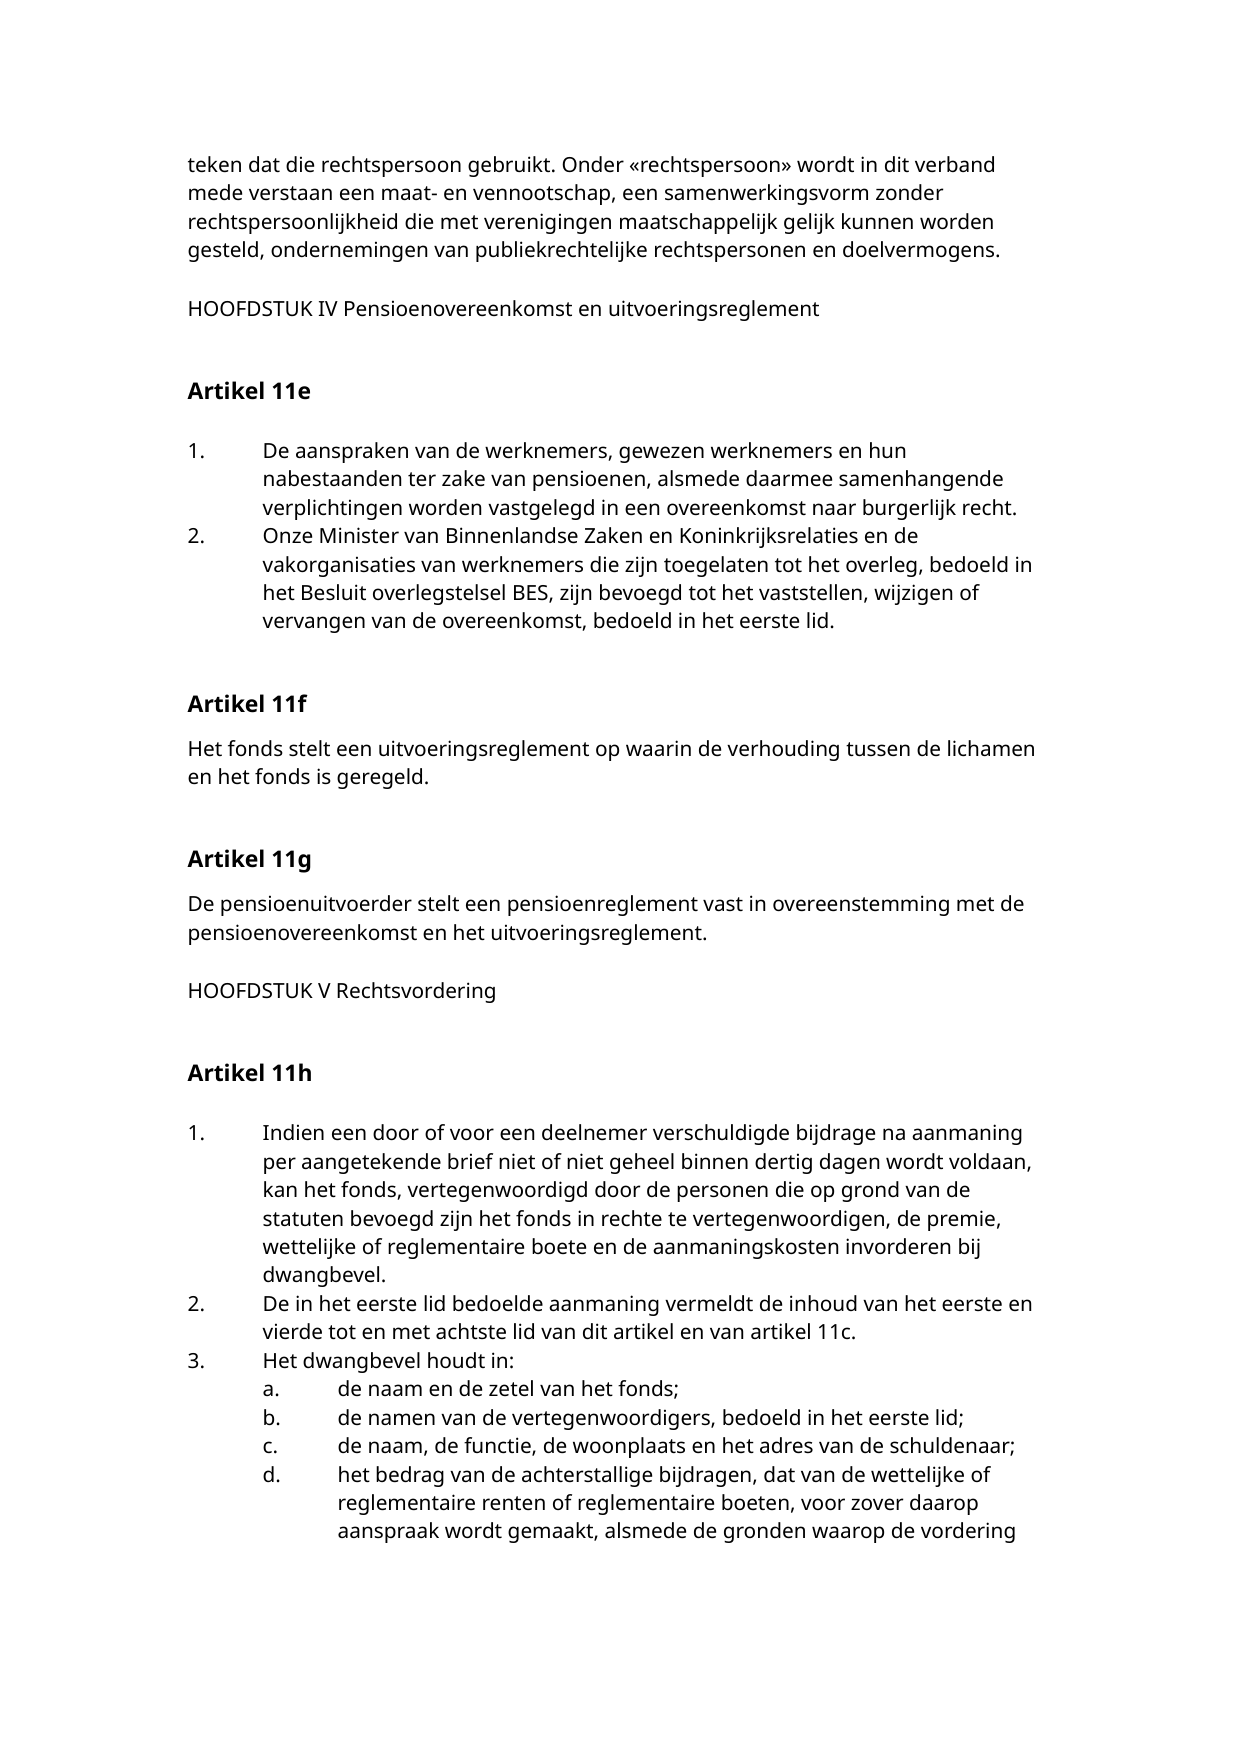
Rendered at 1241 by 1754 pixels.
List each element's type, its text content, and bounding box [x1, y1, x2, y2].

list De aanspraken van de werknemers, gewezen werknemers en hun nabestaanden ter zake van pensioenen, alsmede daarmee samenhangende verplichtingen worden vastgelegd in een overeenkomst naar burgerlijk recht. [187, 436, 1053, 521]
list het bedrag van de achterstallige bijdragen, dat van de wettelijke of reglementaire renten of reglementaire boeten, voor zover daarop aanspraak wordt gemaakt, alsmede de gronden waarop de vordering [262, 1460, 1053, 1545]
subtitle Artikel 11g [187, 843, 1053, 874]
subtitle Artikel 11h [187, 1057, 1053, 1088]
list de naam en de zetel van het fonds; [262, 1374, 1053, 1403]
subtitle Artikel 11f [187, 687, 1053, 719]
list de namen van de vertegenwoordigers, bedoeld in het eerste lid; [262, 1403, 1053, 1431]
list De in het eerste lid bedoelde aanmaning vermeldt de inhoud van het eerste en vierde tot en met achtste lid van dit artikel en van artikel 11c. [187, 1289, 1053, 1346]
list Indien een door of voor een deelnemer verschuldigde bijdrage na aanmaning per aangetekende brief niet of niet geheel binnen dertig dagen wordt voldaan, kan het fonds, vertegenwoordigd door de personen die op grond van de statuten bevoegd zijn het fonds in rechte te vertegenwoordigen, de premie, wettelijke of reglementaire boete en de aanmaningskosten invorderen bij dwangbevel. [187, 1118, 1053, 1289]
subtitle HOOFDSTUK V Rechtsvordering [187, 976, 1053, 1005]
text De pensioenuitvoerder stelt een pensioenreglement vast in overeenstemming met de pensioenovereenkomst en het uitvoeringsreglement. [187, 889, 1053, 946]
text Het fonds stelt een uitvoeringsreglement op waarin de verhouding tussen de lichamen en het fonds is geregeld. [187, 734, 1053, 791]
text teken dat die rechtspersoon gebruikt. Onder «rechtspersoon» wordt in dit verband mede verstaan een maat- en vennootschap, een samenwerkingsvorm zonder rechtspersoonlijkheid die met verenigingen maatschappelijk gelijk kunnen worden gesteld, ondernemingen van publiekrechtelijke rechtspersonen en doelvermogens. [187, 150, 1053, 264]
list Het dwangbevel houdt in: [187, 1346, 1053, 1374]
subtitle HOOFDSTUK IV Pensioenovereenkomst en uitvoeringsreglement [187, 294, 1053, 322]
list Onze Minister van Binnenlandse Zaken en Koninkrijksrelaties en de vakorganisaties van werknemers die zijn toegelaten tot het overleg, bedoeld in het Besluit overlegstelsel BES, zijn bevoegd tot het vaststellen, wijzigen of vervangen van de overeenkomst, bedoeld in het eerste lid. [187, 521, 1053, 635]
subtitle Artikel 11e [187, 375, 1053, 406]
list de naam, de functie, de woonplaats en het adres van de schuldenaar; [262, 1431, 1053, 1460]
